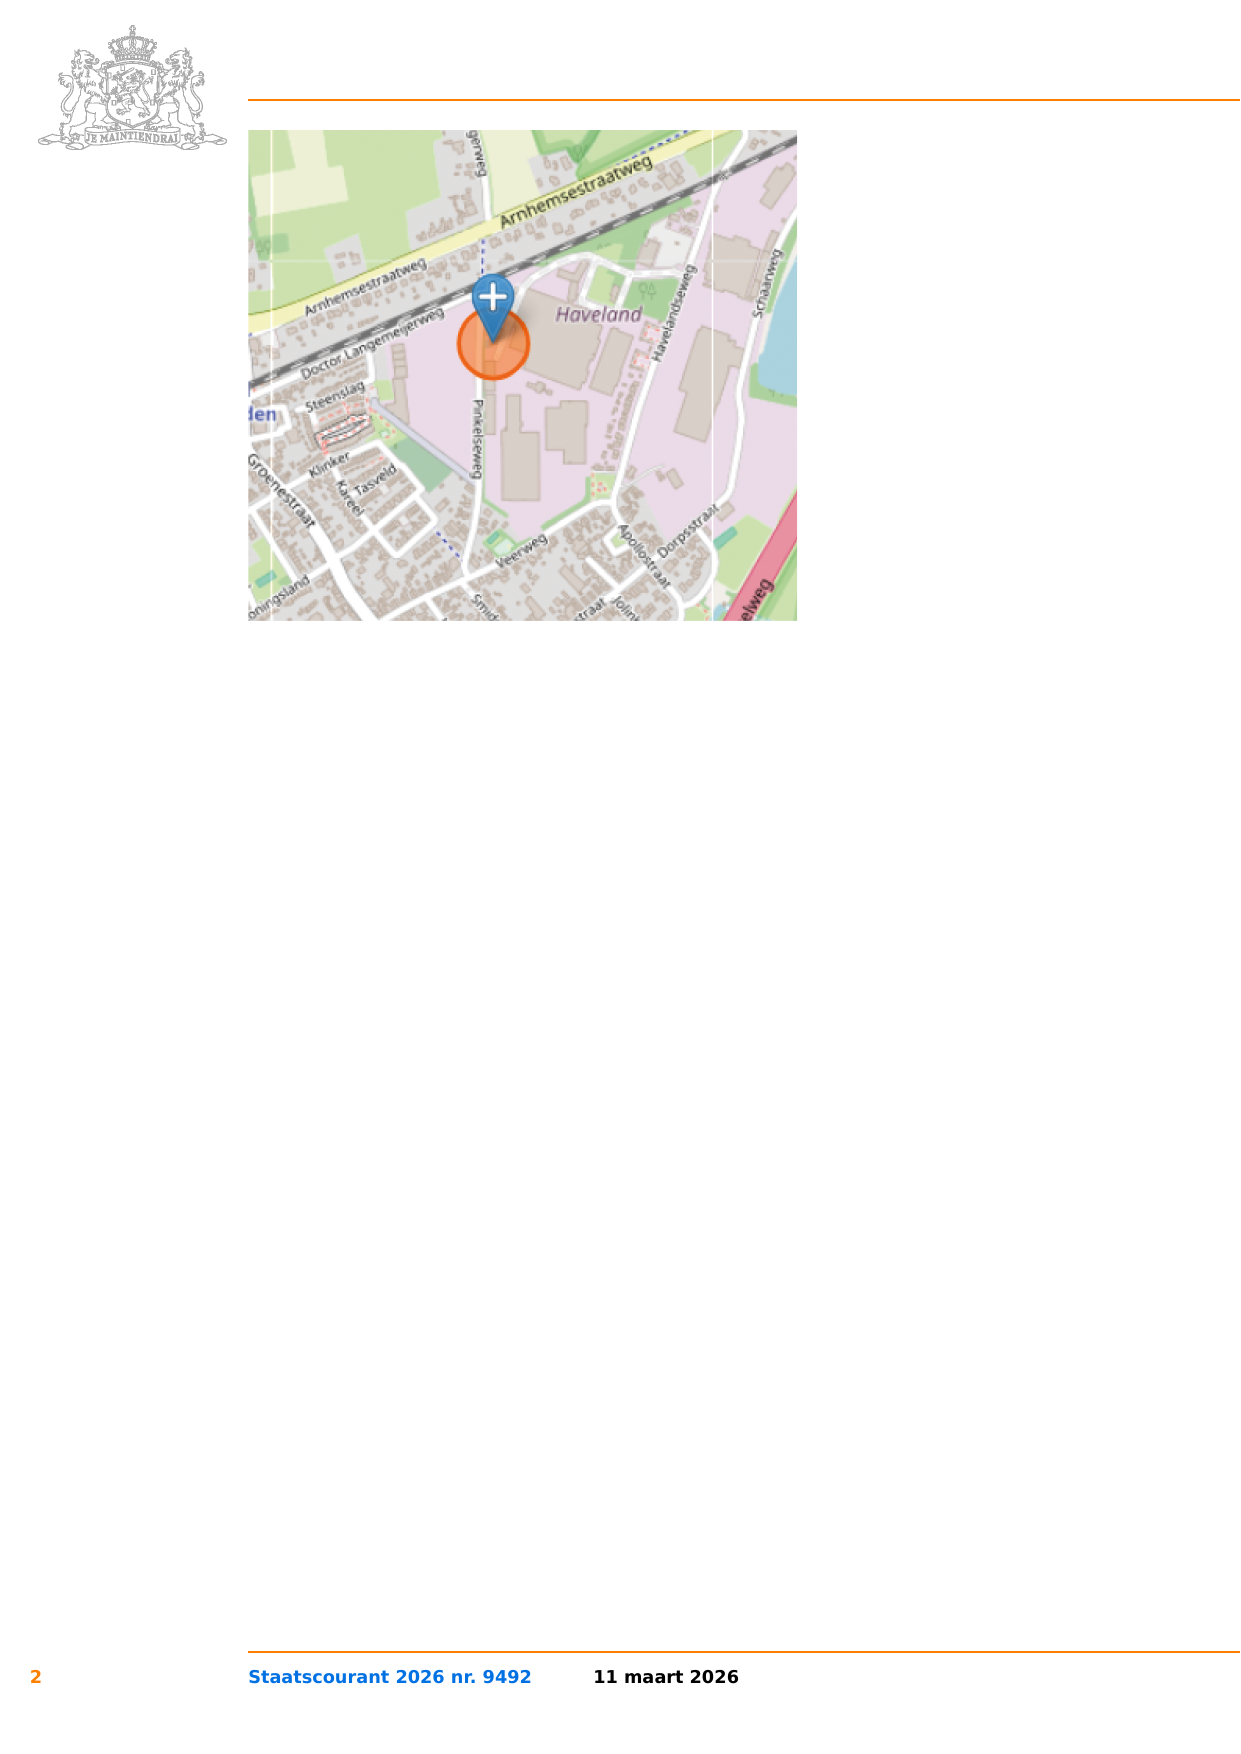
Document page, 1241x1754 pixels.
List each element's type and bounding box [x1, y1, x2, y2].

picture [248, 130, 798, 621]
picture [38, 25, 227, 150]
